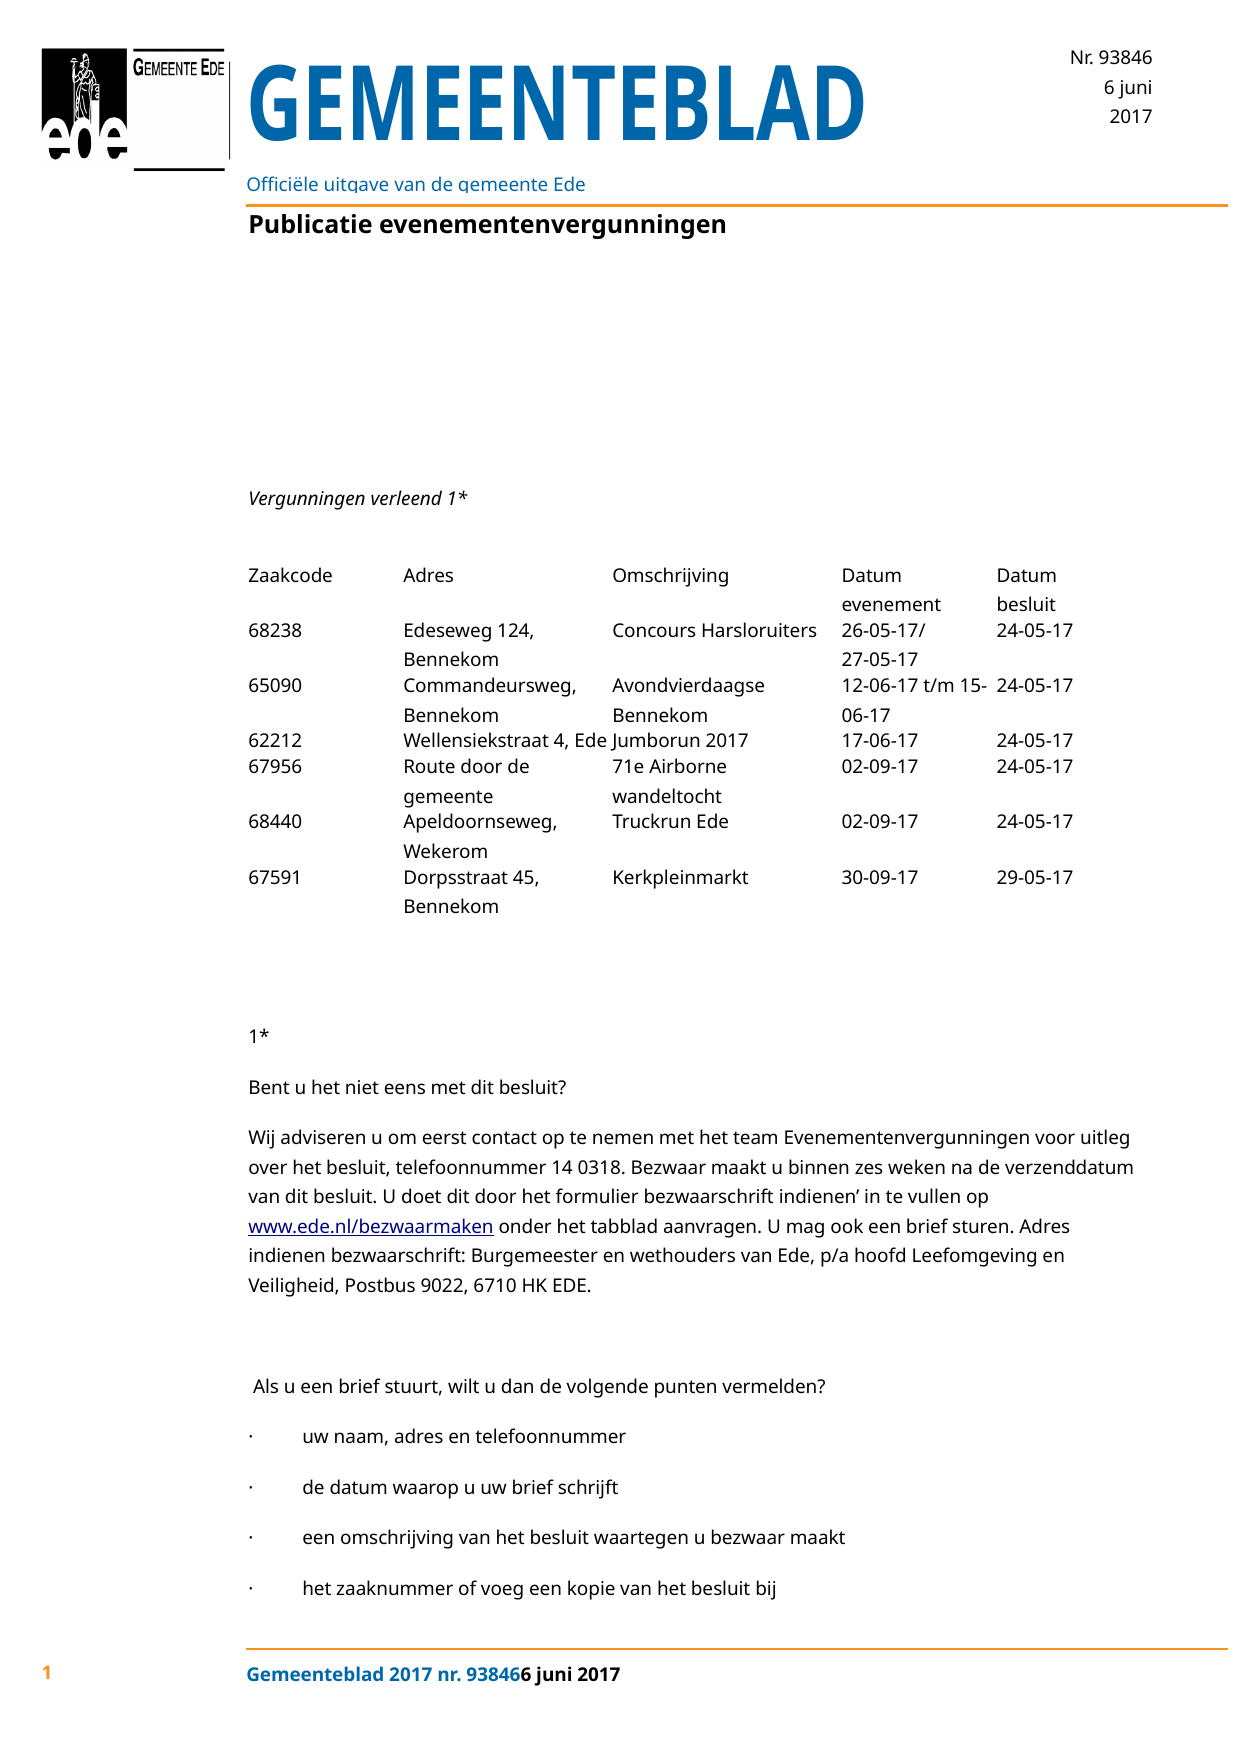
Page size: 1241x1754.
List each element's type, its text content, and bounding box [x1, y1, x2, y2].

table_cell 02-09-17 [841, 809, 996, 864]
table_cell Route door de gemeente [403, 754, 612, 809]
table_cell Dorpsstraat 45, Bennekom [403, 864, 612, 919]
table_cell 24-05-17 [996, 754, 1152, 809]
table_cell Apeldoornseweg, Wekerom [403, 809, 612, 864]
picture [41, 47, 231, 172]
text · de datum waarop u uw brief schrijft [248, 1474, 1152, 1499]
table_cell Commandeursweg, Bennekom [403, 673, 612, 728]
text · het zaaknummer of voeg een kopie van het besluit bij [248, 1575, 1152, 1600]
table_cell 30-09-17 [841, 864, 996, 919]
table_cell Concours Harsloruiters [612, 617, 841, 672]
table_cell 02-09-17 [841, 754, 996, 809]
table_cell Truckrun Ede [612, 809, 841, 864]
table_cell 24-05-17 [996, 617, 1152, 672]
table_cell 67591 [248, 864, 403, 919]
table_cell 24-05-17 [996, 673, 1152, 728]
table_cell 67956 [248, 754, 403, 809]
table_cell Kerkpleinmarkt [612, 864, 841, 919]
text Als u een brief stuurt, wilt u dan de volgende punten vermelden? [248, 1373, 1152, 1399]
table_cell 68238 [248, 617, 403, 672]
table_header Adres [403, 562, 612, 617]
table_cell 65090 [248, 673, 403, 728]
text · uw naam, adres en telefoonnummer [248, 1423, 1152, 1449]
text Bent u het niet eens met dit besluit? [248, 1074, 1152, 1099]
table_cell Jumborun 2017 [612, 728, 841, 753]
text · een omschrijving van het besluit waartegen u bezwaar maakt [248, 1524, 1152, 1550]
table_header Datum besluit [996, 562, 1152, 617]
table_cell 24-05-17 [996, 728, 1152, 753]
table_header Datum evenement [841, 562, 996, 617]
text Wij adviseren u om eerst contact op te nemen met het team Evenementenvergunningen voor uitleg over het besluit, telefoonnummer 14 0318. Bezwaar maakt u binnen zes weken na de verzenddatum van dit besluit. U doet dit door het formulier bezwaarschrift indienen’ in te vullen op www.ede.nl/bezwaarmaken onder het tabblad aanvragen. U mag ook een brief sturen. Adres indienen bezwaarschrift: Burgemeester en wethouders van Ede, p/a hoofd Leefomgeving en Veiligheid, Postbus 9022, 6710 HK EDE. [248, 1124, 1152, 1298]
table_cell 29-05-17 [996, 864, 1152, 919]
table_cell Avondvierdaagse Bennekom [612, 673, 841, 728]
table_cell 62212 [248, 728, 403, 753]
text Vergunningen verleend 1* [248, 486, 1152, 511]
table_cell Wellensiekstraat 4, Ede [403, 728, 612, 753]
table_cell 17-06-17 [841, 728, 996, 753]
text Publicatie evenementenvergunningen [248, 207, 1152, 241]
table_cell Edeseweg 124, Bennekom [403, 617, 612, 672]
table_cell 24-05-17 [996, 809, 1152, 864]
table_cell 68440 [248, 809, 403, 864]
table_cell 26-05-17/ 27-05-17 [841, 617, 996, 672]
table_cell 12-06-17 t/m 15-06-17 [841, 673, 996, 728]
text 1* [248, 1023, 1152, 1049]
table_header Omschrijving [612, 562, 841, 617]
table_header Zaakcode [248, 562, 403, 617]
table_cell 71e Airborne wandeltocht [612, 754, 841, 809]
